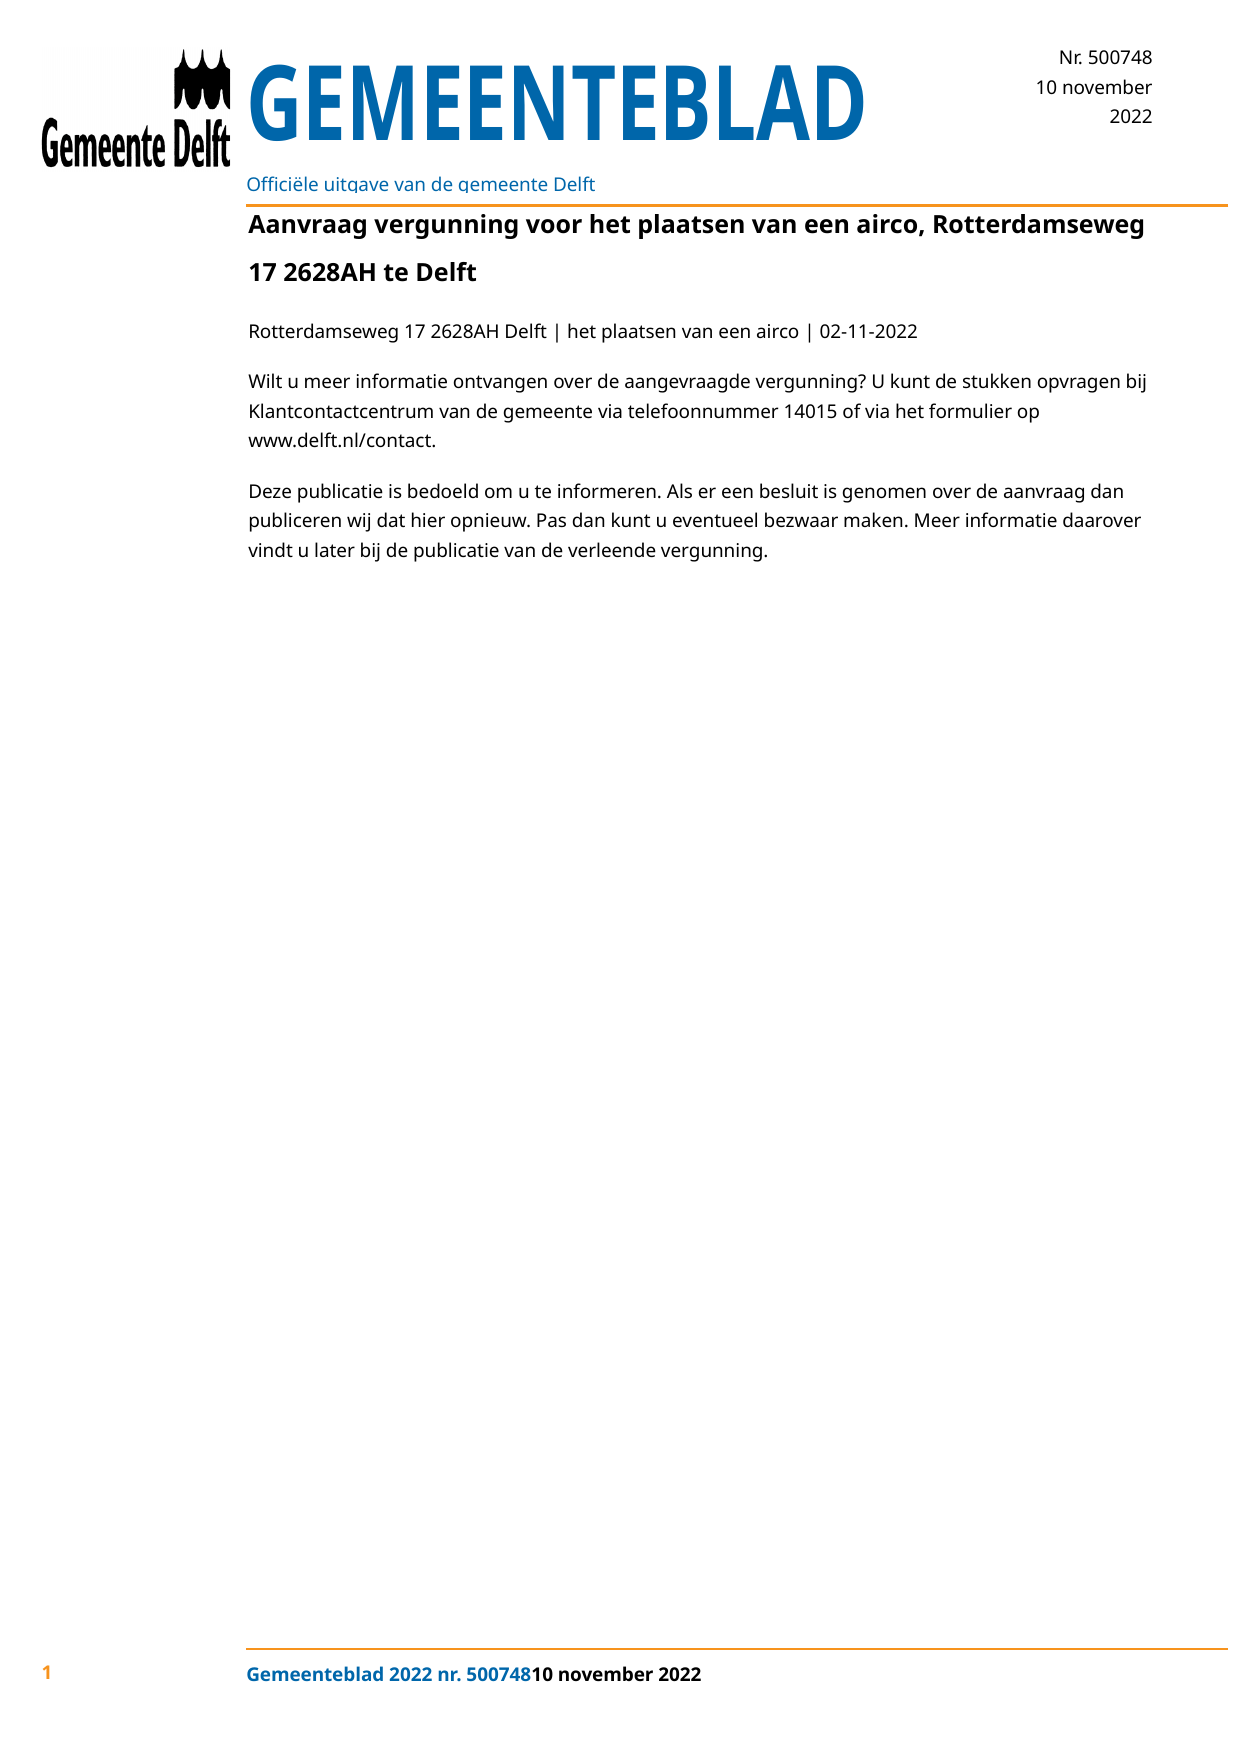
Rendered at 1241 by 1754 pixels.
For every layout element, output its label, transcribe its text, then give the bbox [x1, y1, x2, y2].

text Wilt u meer informatie ontvangen over de aangevraagde vergunning? U kunt de stukken opvragen bij Klantcontactcentrum van de gemeente via telefoonnummer 14015 of via het formulier op www.delft.nl/contact. [248, 368, 1152, 453]
text Deze publicatie is bedoeld om u te informeren. Als er een besluit is genomen over de aanvraag dan publiceren wij dat hier opnieuw. Pas dan kunt u eventueel bezwaar maken. Meer informatie daarover vindt u later bij de publicatie van de verleende vergunning. [248, 478, 1152, 563]
picture [41, 47, 231, 172]
text Rotterdamseweg 17 2628AH Delft | het plaatsen van een airco | 02-11-2022 [248, 318, 1152, 344]
text Aanvraag vergunning voor het plaatsen van een airco, Rotterdamseweg 17 2628AH te Delft [248, 207, 1152, 288]
